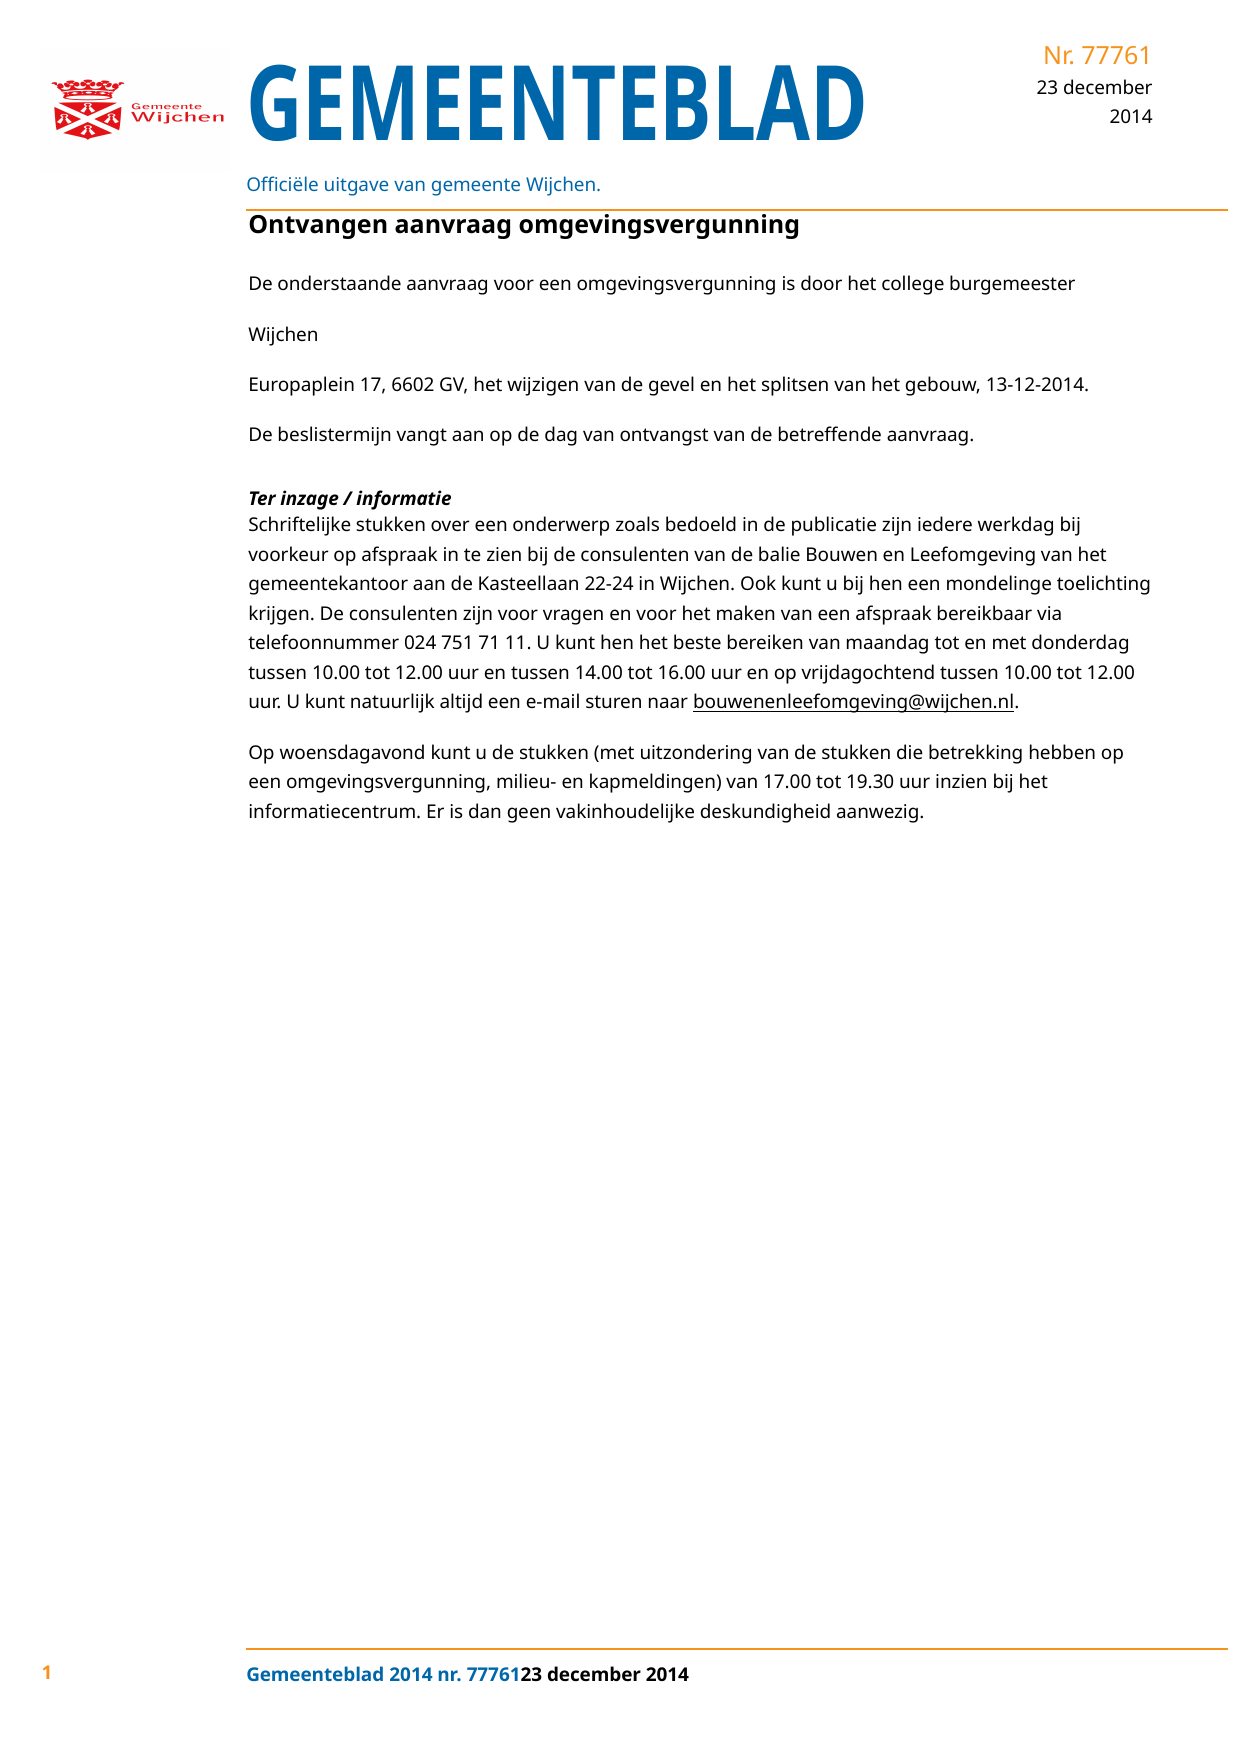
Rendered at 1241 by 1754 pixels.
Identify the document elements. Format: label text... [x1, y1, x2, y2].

text De beslistermijn vangt aan op de dag van ontvangst van de betreffende aanvraag. [248, 422, 1152, 447]
text Europaplein 17, 6602 GV, het wijzigen van de gevel en het splitsen van het gebouw, 13-12-2014. [248, 371, 1152, 397]
picture [41, 47, 231, 172]
text De onderstaande aanvraag voor een omgevingsvergunning is door het college burgemeester [248, 270, 1152, 296]
text Ontvangen aanvraag omgevingsvergunning [248, 211, 1152, 241]
text Schriftelijke stukken over een onderwerp zoals bedoeld in de publicatie zijn iedere werkdag bij voorkeur op afspraak in te zien bij de consulenten van de balie Bouwen en Leefomgeving van het gemeentekantoor aan de Kasteellaan 22-24 in Wijchen. Ook kunt u bij hen een mondelinge toelichting krijgen. De consulenten zijn voor vragen en voor het maken van een afspraak bereikbaar via telefoonnummer 024 751 71 11. U kunt hen het beste bereiken van maandag tot en met donderdag tussen 10.00 tot 12.00 uur en tussen 14.00 tot 16.00 uur en op vrijdagochtend tussen 10.00 tot 12.00 uur. U kunt natuurlijk altijd een e-mail sturen naar bouwenenleefomgeving@wijchen.nl. [248, 511, 1152, 714]
text Op woensdagavond kunt u de stukken (met uitzondering van de stukken die betrekking hebben op een omgevingsvergunning, milieu- en kapmeldingen) van 17.00 tot 19.30 uur inzien bij het informatiecentrum. Er is dan geen vakinhoudelijke deskundigheid aanwezig. [248, 739, 1152, 824]
text Wijchen [248, 321, 1152, 346]
text Ter inzage / informatie [248, 486, 1152, 511]
